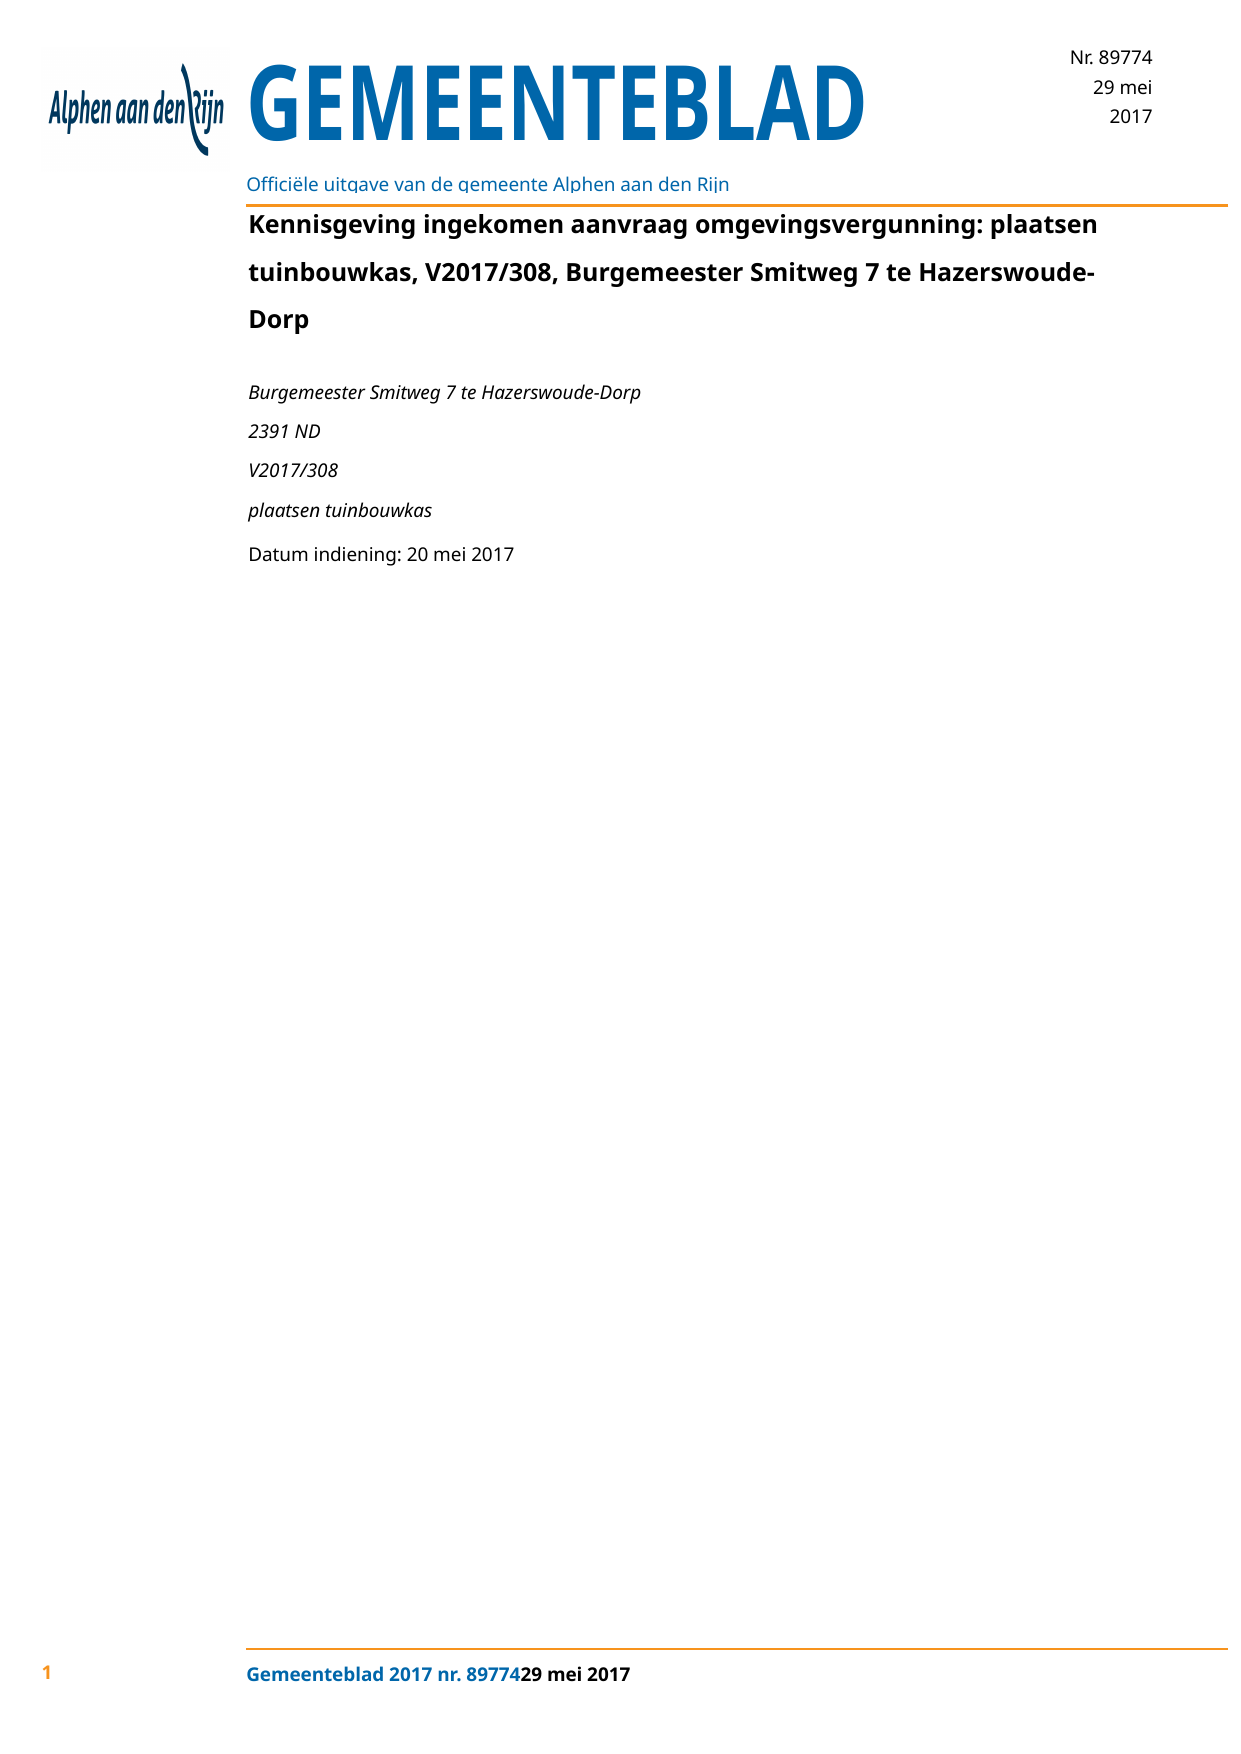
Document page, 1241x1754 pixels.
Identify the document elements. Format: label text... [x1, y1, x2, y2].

text plaatsen tuinbouwkas [248, 497, 1152, 523]
text Burgemeester Smitweg 7 te Hazerswoude-Dorp [248, 379, 1152, 405]
text V2017/308 [248, 458, 1152, 483]
text 2391 ND [248, 418, 1152, 444]
picture [41, 47, 231, 172]
text Kennisgeving ingekomen aanvraag omgevingsvergunning: plaatsen tuinbouwkas, V2017/308, Burgemeester Smitweg 7 te Hazerswoude-Dorp [248, 207, 1152, 336]
text Datum indiening: 20 mei 2017 [248, 541, 1152, 567]
